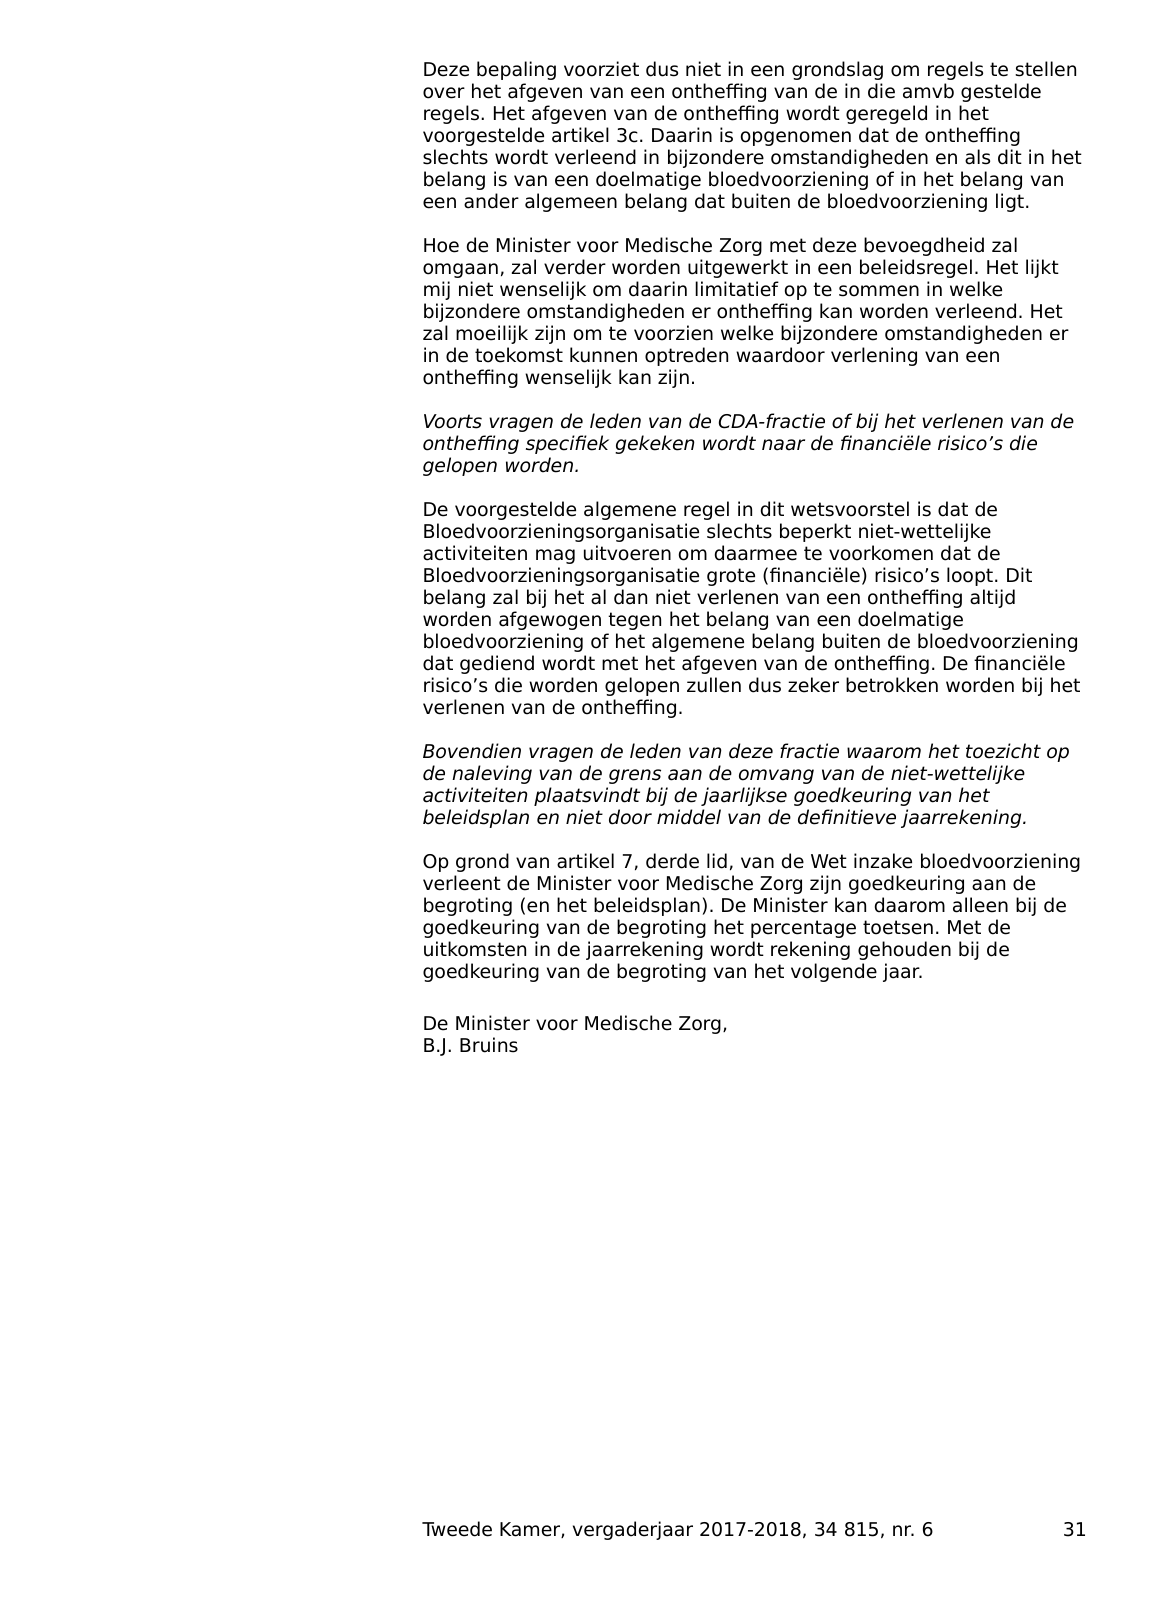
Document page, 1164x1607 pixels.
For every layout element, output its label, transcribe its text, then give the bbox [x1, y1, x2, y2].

text Hoe de Minister voor Medische Zorg met deze bevoegdheid zal omgaan, zal verder worden uitgewerkt in een beleidsregel. Het lijkt mij niet wenselijk om daarin limitatief op te sommen in welke bijzondere omstandigheden er ontheffing kan worden verleend. Het zal moeilijk zijn om te voorzien welke bijzondere omstandigheden er in de toekomst kunnen optreden waardoor verlening van een ontheffing wenselijk kan zijn. [422, 235, 1087, 389]
text Op grond van artikel 7, derde lid, van de Wet inzake bloedvoorziening verleent de Minister voor Medische Zorg zijn goedkeuring aan de begroting (en het beleidsplan). De Minister kan daarom alleen bij de goedkeuring van de begroting het percentage toetsen. Met de uitkomsten in de jaarrekening wordt rekening gehouden bij de goedkeuring van de begroting van het volgende jaar. [422, 851, 1087, 983]
text Voorts vragen de leden van de CDA-fractie of bij het verlenen van de ontheffing specifiek gekeken wordt naar de financiële risico’s die gelopen worden. [422, 411, 1087, 477]
text De Minister voor Medische Zorg, B.J. Bruins [422, 1013, 1087, 1057]
text Deze bepaling voorziet dus niet in een grondslag om regels te stellen over het afgeven van een ontheffing van de in die amvb gestelde regels. Het afgeven van de ontheffing wordt geregeld in het voorgestelde artikel 3c. Daarin is opgenomen dat de ontheffing slechts wordt verleend in bijzondere omstandigheden en als dit in het belang is van een doelmatige bloedvoorziening of in het belang van een ander algemeen belang dat buiten de bloedvoorziening ligt. [422, 59, 1087, 213]
text Bovendien vragen de leden van deze fractie waarom het toezicht op de naleving van de grens aan de omvang van de niet-wettelijke activiteiten plaatsvindt bij de jaarlijkse goedkeuring van het beleidsplan en niet door middel van de definitieve jaarrekening. [422, 741, 1087, 829]
text De voorgestelde algemene regel in dit wetsvoorstel is dat de Bloedvoorzieningsorganisatie slechts beperkt niet-wettelijke activiteiten mag uitvoeren om daarmee te voorkomen dat de Bloedvoorzieningsorganisatie grote (financiële) risico’s loopt. Dit belang zal bij het al dan niet verlenen van een ontheffing altijd worden afgewogen tegen het belang van een doelmatige bloedvoorziening of het algemene belang buiten de bloedvoorziening dat gediend wordt met het afgeven van de ontheffing. De financiële risico’s die worden gelopen zullen dus zeker betrokken worden bij het verlenen van de ontheffing. [422, 499, 1087, 719]
